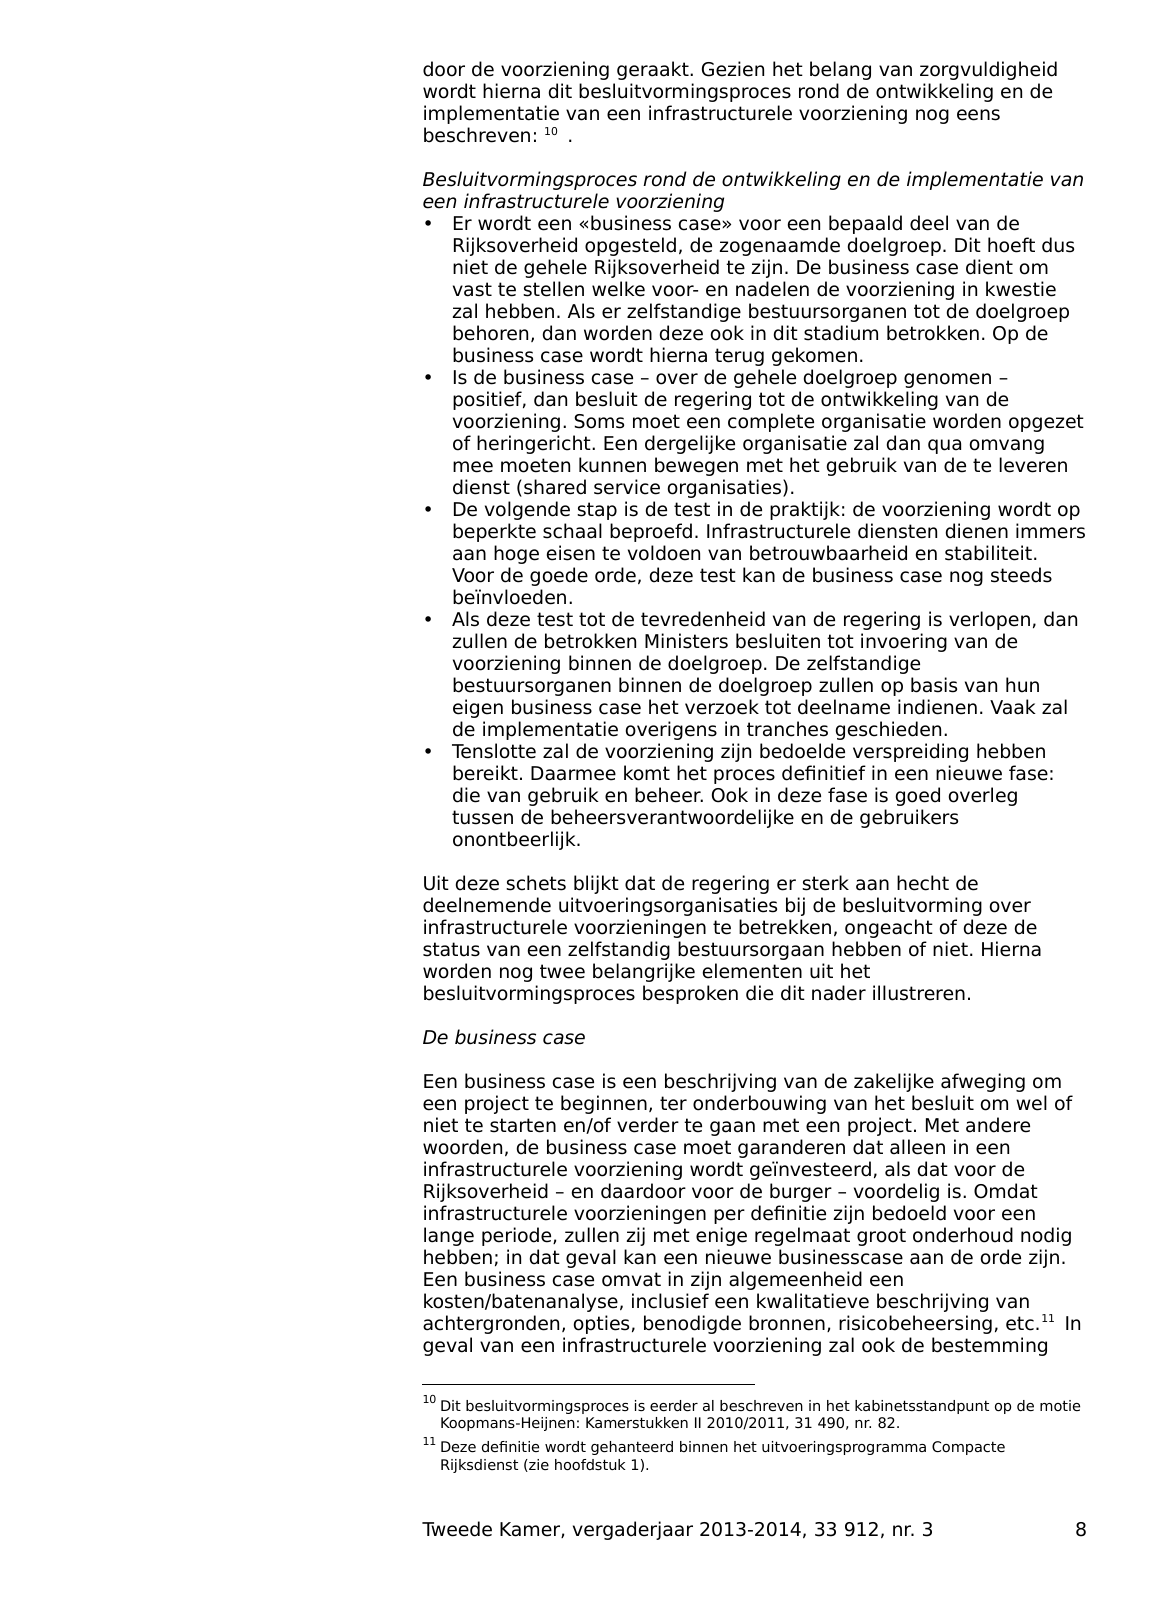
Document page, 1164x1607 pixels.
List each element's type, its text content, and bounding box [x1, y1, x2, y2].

text Een business case is een beschrijving van de zakelijke afweging om een project te beginnen, ter onderbouwing van het besluit om wel of niet te starten en/of verder te gaan met een project. Met andere woorden, de business case moet garanderen dat alleen in een infrastructurele voorziening wordt geïnvesteerd, als dat voor de Rijksoverheid – en daardoor voor de burger – voordelig is. Omdat infrastructurele voorzieningen per definitie zijn bedoeld voor een lange periode, zullen zij met enige regelmaat groot onderhoud nodig hebben; in dat geval kan een nieuwe businesscase aan de orde zijn. [422, 1071, 1087, 1269]
subtitle Besluitvormingsproces rond de ontwikkeling en de implementatie van een infrastructurele voorziening [422, 169, 1087, 213]
text • De volgende stap is de test in de praktijk: de voorziening wordt op beperkte schaal beproefd. Infrastructurele diensten dienen immers aan hoge eisen te voldoen van betrouwbaarheid en stabiliteit. Voor de goede orde, deze test kan de business case nog steeds beïnvloeden. [422, 499, 1087, 609]
text • Als deze test tot de tevredenheid van de regering is verlopen, dan zullen de betrokken Ministers besluiten tot invoering van de voorziening binnen de doelgroep. De zelfstandige bestuursorganen binnen de doelgroep zullen op basis van hun eigen business case het verzoek tot deelname indienen. Vaak zal de implementatie overigens in tranches geschieden. [422, 609, 1087, 741]
subtitle De business case [422, 1027, 1087, 1049]
text • Tenslotte zal de voorziening zijn bedoelde verspreiding hebben bereikt. Daarmee komt het proces definitief in een nieuwe fase: die van gebruik en beheer. Ook in deze fase is goed overleg tussen de beheersverantwoordelijke en de gebruikers onontbeerlijk. [422, 741, 1087, 851]
text Uit deze schets blijkt dat de regering er sterk aan hecht de deelnemende uitvoeringsorganisaties bij de besluitvorming over infrastructurele voorzieningen te betrekken, ongeacht of deze de status van een zelfstandig bestuursorgaan hebben of niet. Hierna worden nog twee belangrijke elementen uit het besluitvormingsproces besproken die dit nader illustreren. [422, 873, 1087, 1004]
text Deze definitie wordt gehanteerd binnen het uitvoeringsprogramma Compacte Rijksdienst (zie hoofdstuk 1). [422, 1435, 1087, 1474]
text Dit besluitvormingsproces is eerder al beschreven in het kabinetsstandpunt op de motie Koopmans-Heijnen: Kamerstukken II 2010/2011, 31 490, nr. 82. [422, 1393, 1087, 1432]
text • Er wordt een «business case» voor een bepaald deel van de Rijksoverheid opgesteld, de zogenaamde doelgroep. Dit hoeft dus niet de gehele Rijksoverheid te zijn. De business case dient om vast te stellen welke voor- en nadelen de voorziening in kwestie zal hebben. Als er zelfstandige bestuursorganen tot de doelgroep behoren, dan worden deze ook in dit stadium betrokken. Op de business case wordt hierna terug gekomen. [422, 213, 1087, 367]
text door de voorziening geraakt. Gezien het belang van zorgvuldigheid wordt hierna dit besluitvormingsproces rond de ontwikkeling en de implementatie van een infrastructurele voorziening nog eens beschreven: . [422, 59, 1087, 147]
text Een business case omvat in zijn algemeenheid een kosten/batenanalyse, inclusief een kwalitatieve beschrijving van achtergronden, opties, benodigde bronnen, risicobeheersing, etc. In geval van een infrastructurele voorziening zal ook de bestemming [422, 1269, 1087, 1357]
text • Is de business case – over de gehele doelgroep genomen – positief, dan besluit de regering tot de ontwikkeling van de voorziening. Soms moet een complete organisatie worden opgezet of heringericht. Een dergelijke organisatie zal dan qua omvang mee moeten kunnen bewegen met het gebruik van de te leveren dienst (shared service organisaties). [422, 367, 1087, 499]
